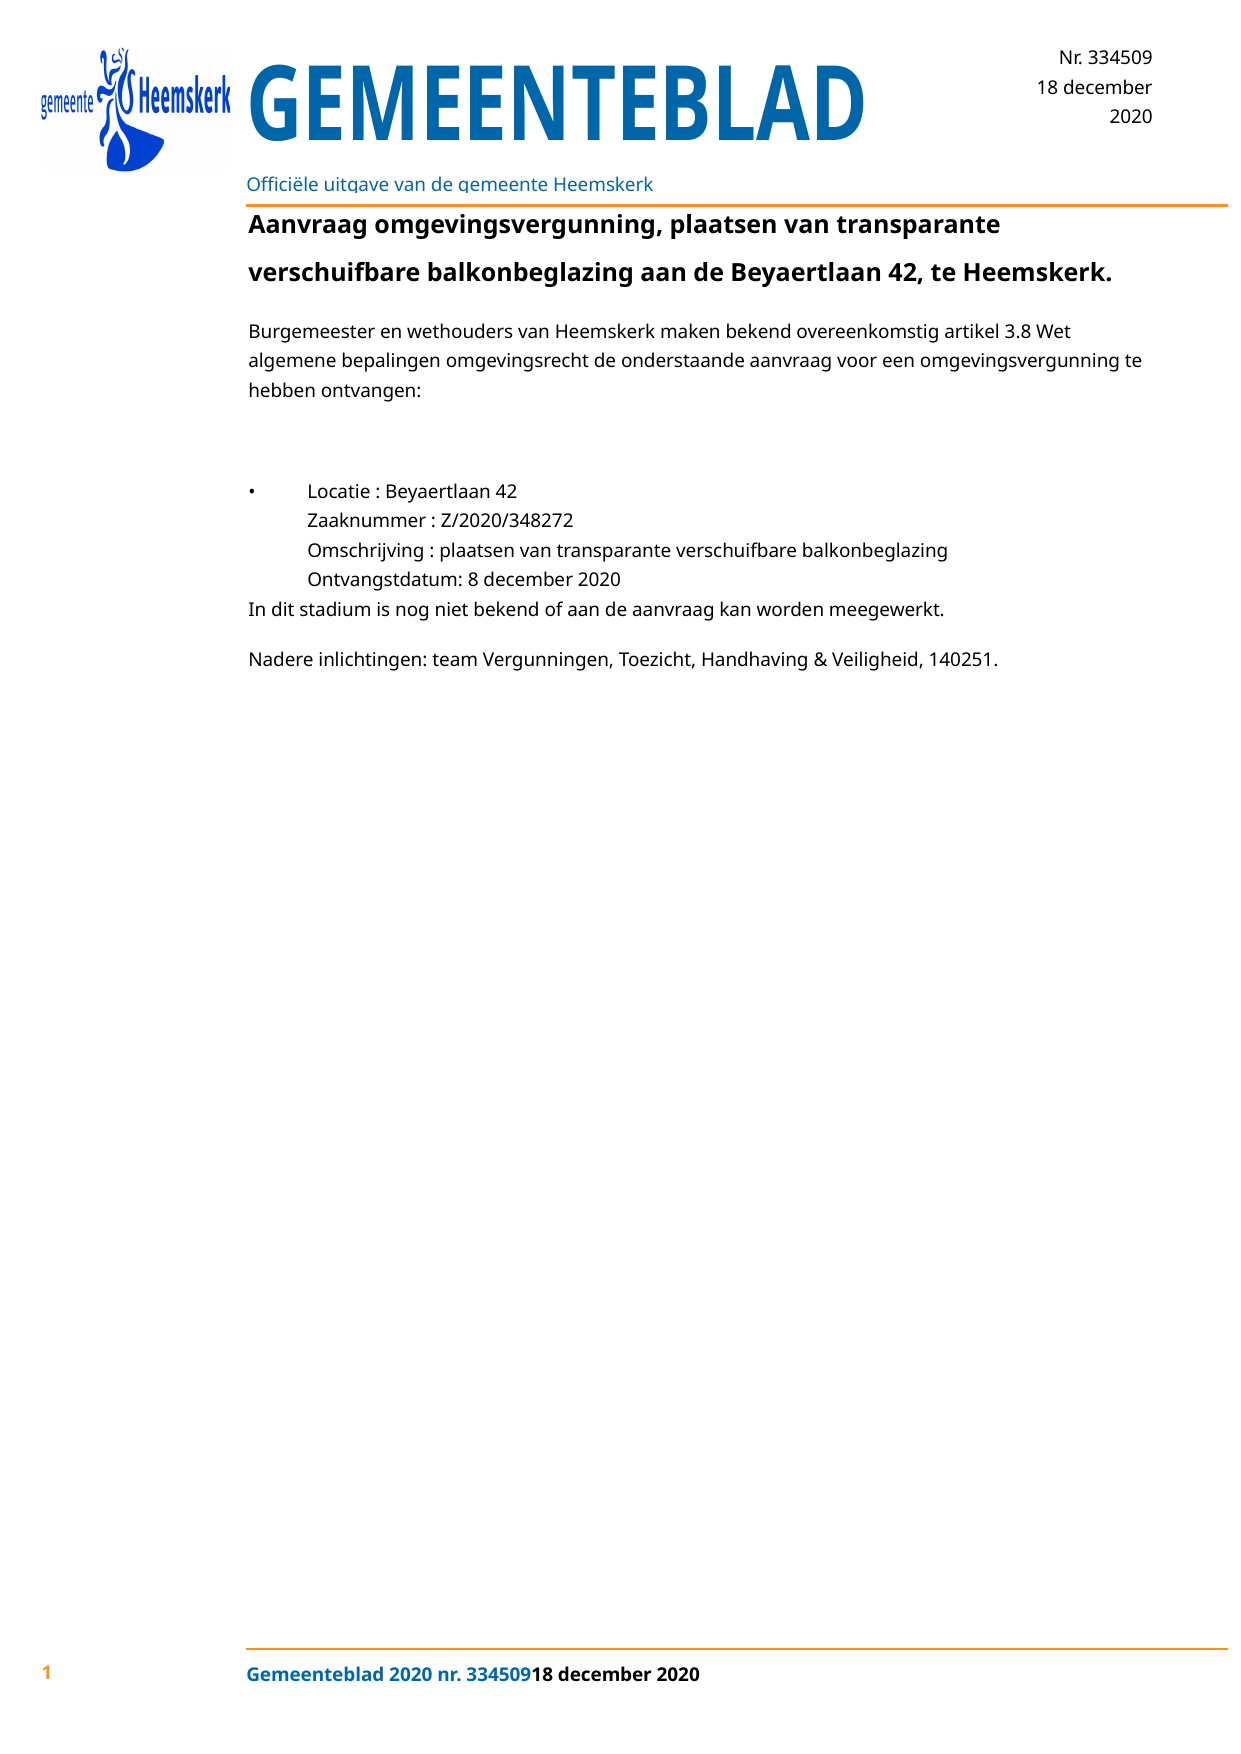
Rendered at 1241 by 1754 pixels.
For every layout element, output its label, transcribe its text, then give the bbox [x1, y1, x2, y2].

list Zaaknummer : Z/2020/348272 [248, 507, 1152, 533]
text In dit stadium is nog niet bekend of aan de aanvraag kan worden meegewerkt. [248, 596, 1152, 622]
text Aanvraag omgevingsvergunning, plaatsen van transparante verschuifbare balkonbeglazing aan de Beyaertlaan 42, te Heemskerk. [248, 207, 1152, 288]
list Ontvangstdatum: 8 december 2020 [248, 567, 1152, 592]
text Nadere inlichtingen: team Vergunningen, Toezicht, Handhaving & Veiligheid, 140251. [248, 647, 1152, 672]
list Omschrijving : plaatsen van transparante verschuifbare balkonbeglazing [248, 537, 1152, 563]
picture [41, 47, 231, 172]
text Burgemeester en wethouders van Heemskerk maken bekend overeenkomstig artikel 3.8 Wet algemene bepalingen omgevingsrecht de onderstaande aanvraag voor een omgevingsvergunning te hebben ontvangen: [248, 318, 1152, 403]
list Locatie : Beyaertlaan 42 [248, 478, 1152, 504]
